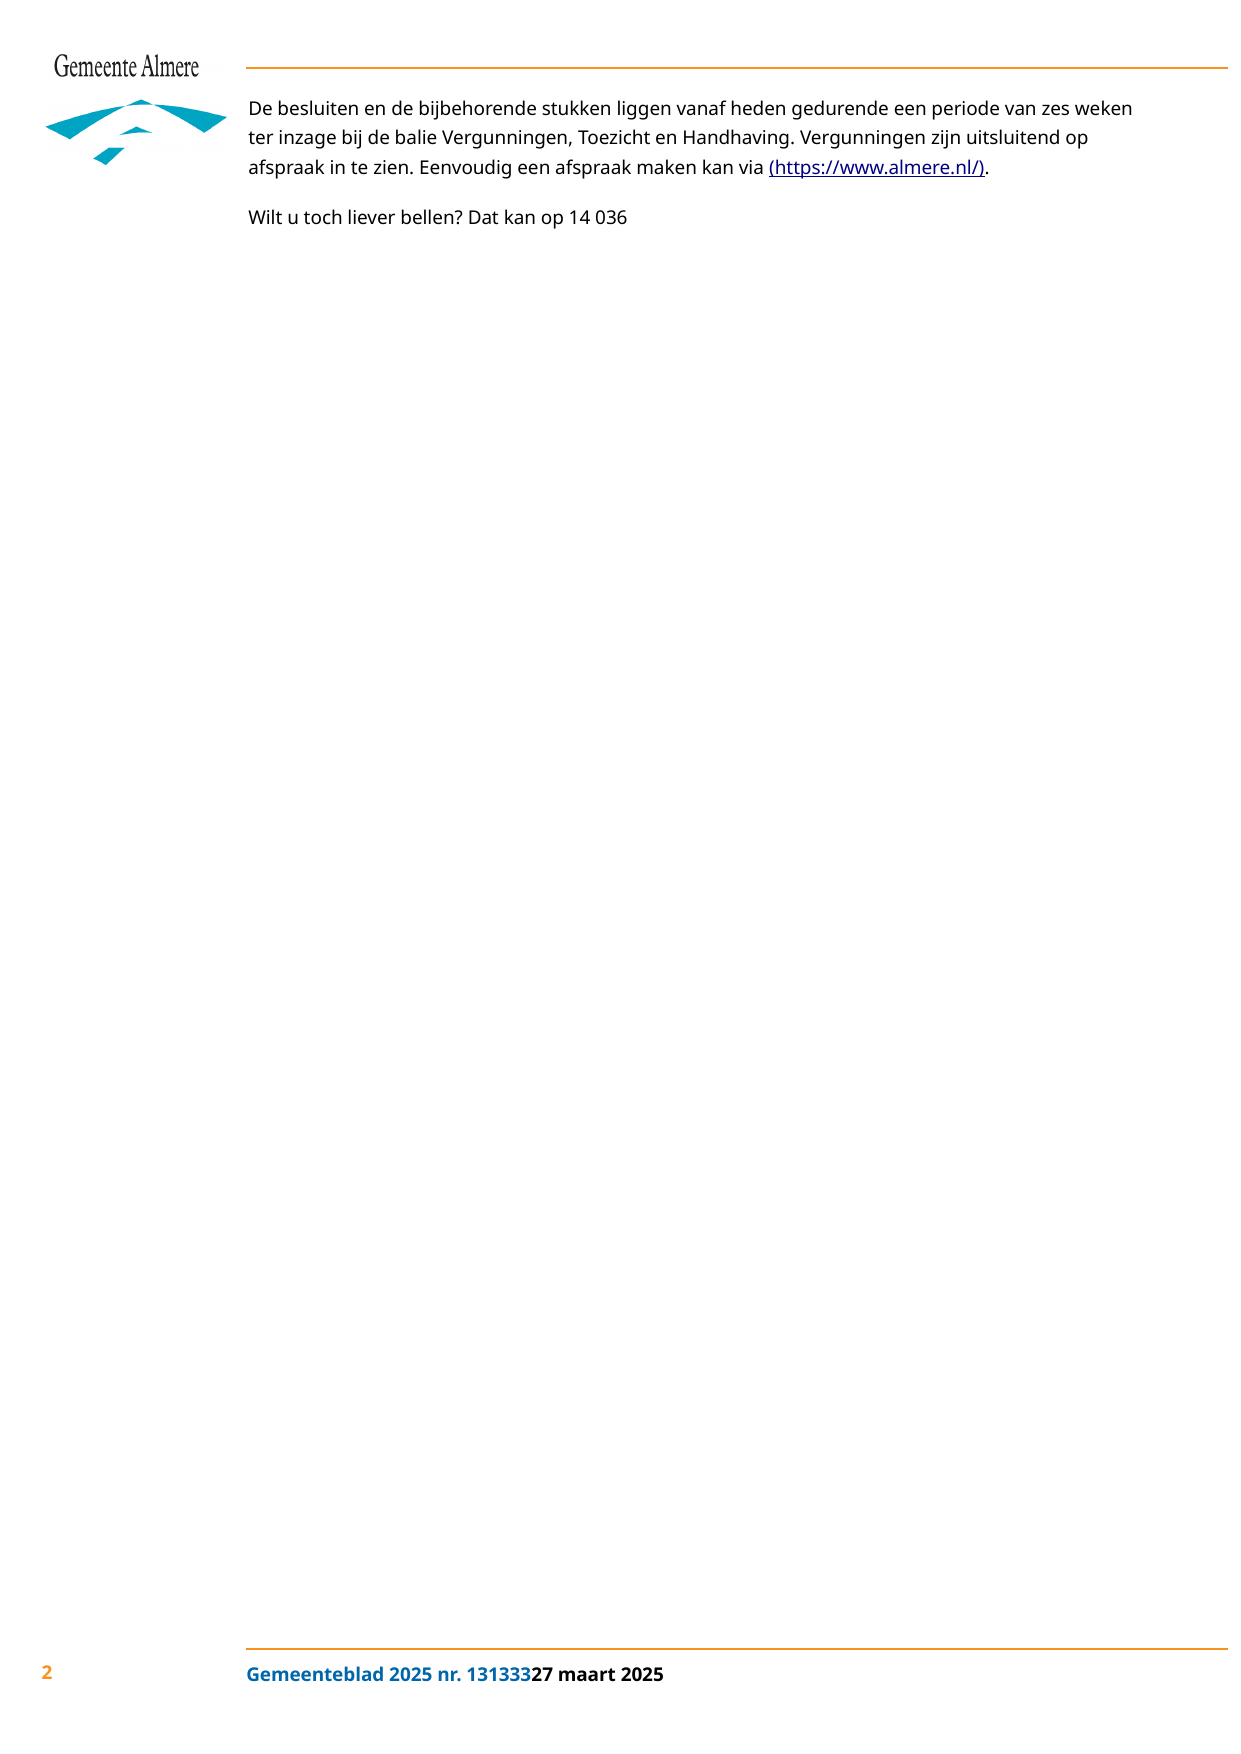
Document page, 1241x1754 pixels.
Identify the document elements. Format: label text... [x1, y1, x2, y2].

text Wilt u toch liever bellen? Dat kan op 14 036 [248, 204, 1152, 230]
picture [41, 47, 231, 172]
text De besluiten en de bijbehorende stukken liggen vanaf heden gedurende een periode van zes weken ter inzage bij de balie Vergunningen, Toezicht en Handhaving. Vergunningen zijn uitsluitend op afspraak in te zien. Eenvoudig een afspraak maken kan via (https://www.almere.nl/). [248, 95, 1152, 180]
